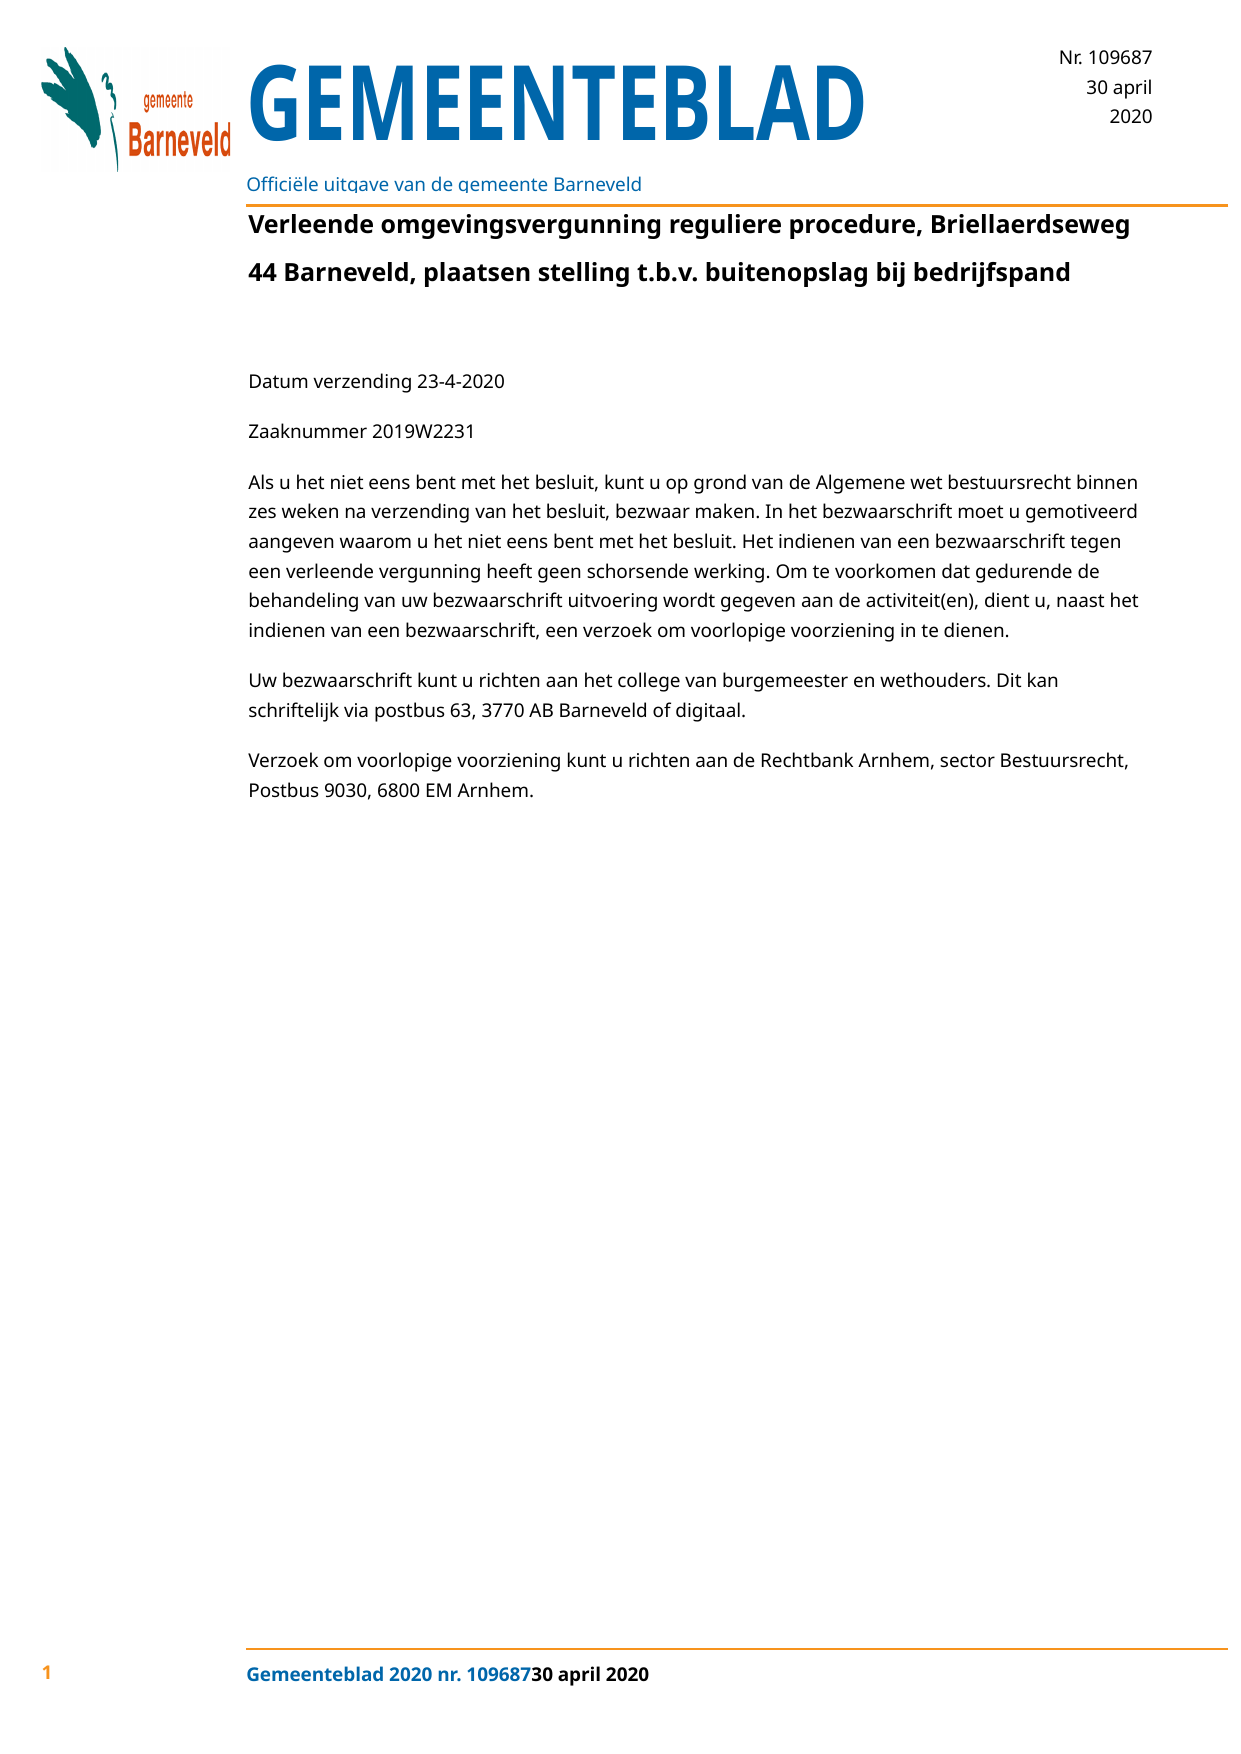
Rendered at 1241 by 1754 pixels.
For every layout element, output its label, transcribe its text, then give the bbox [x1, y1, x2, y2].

text Verleende omgevingsvergunning reguliere procedure, Briellaerdseweg 44 Barneveld, plaatsen stelling t.b.v. buitenopslag bij bedrijfspand [248, 207, 1152, 288]
text Uw bezwaarschrift kunt u richten aan het college van burgemeester en wethouders. Dit kan schriftelijk via postbus 63, 3770 AB Barneveld of digitaal. [248, 667, 1152, 723]
text Zaaknummer 2019W2231 [248, 419, 1152, 444]
text Als u het niet eens bent met het besluit, kunt u op grond van de Algemene wet bestuursrecht binnen zes weken na verzending van het besluit, bezwaar maken. In het bezwaarschrift moet u gemotiveerd aangeven waarom u het niet eens bent met het besluit. Het indienen van een bezwaarschrift tegen een verleende vergunning heeft geen schorsende werking. Om te voorkomen dat gedurende de behandeling van uw bezwaarschrift uitvoering wordt gegeven aan de activiteit(en), dient u, naast het indienen van een bezwaarschrift, een verzoek om voorlopige voorziening in te dienen. [248, 469, 1152, 643]
text Verzoek om voorlopige voorziening kunt u richten aan de Rechtbank Arnhem, sector Bestuursrecht, Postbus 9030, 6800 EM Arnhem. [248, 747, 1152, 803]
text Datum verzending 23-4-2020 [248, 368, 1152, 394]
picture [41, 47, 231, 172]
